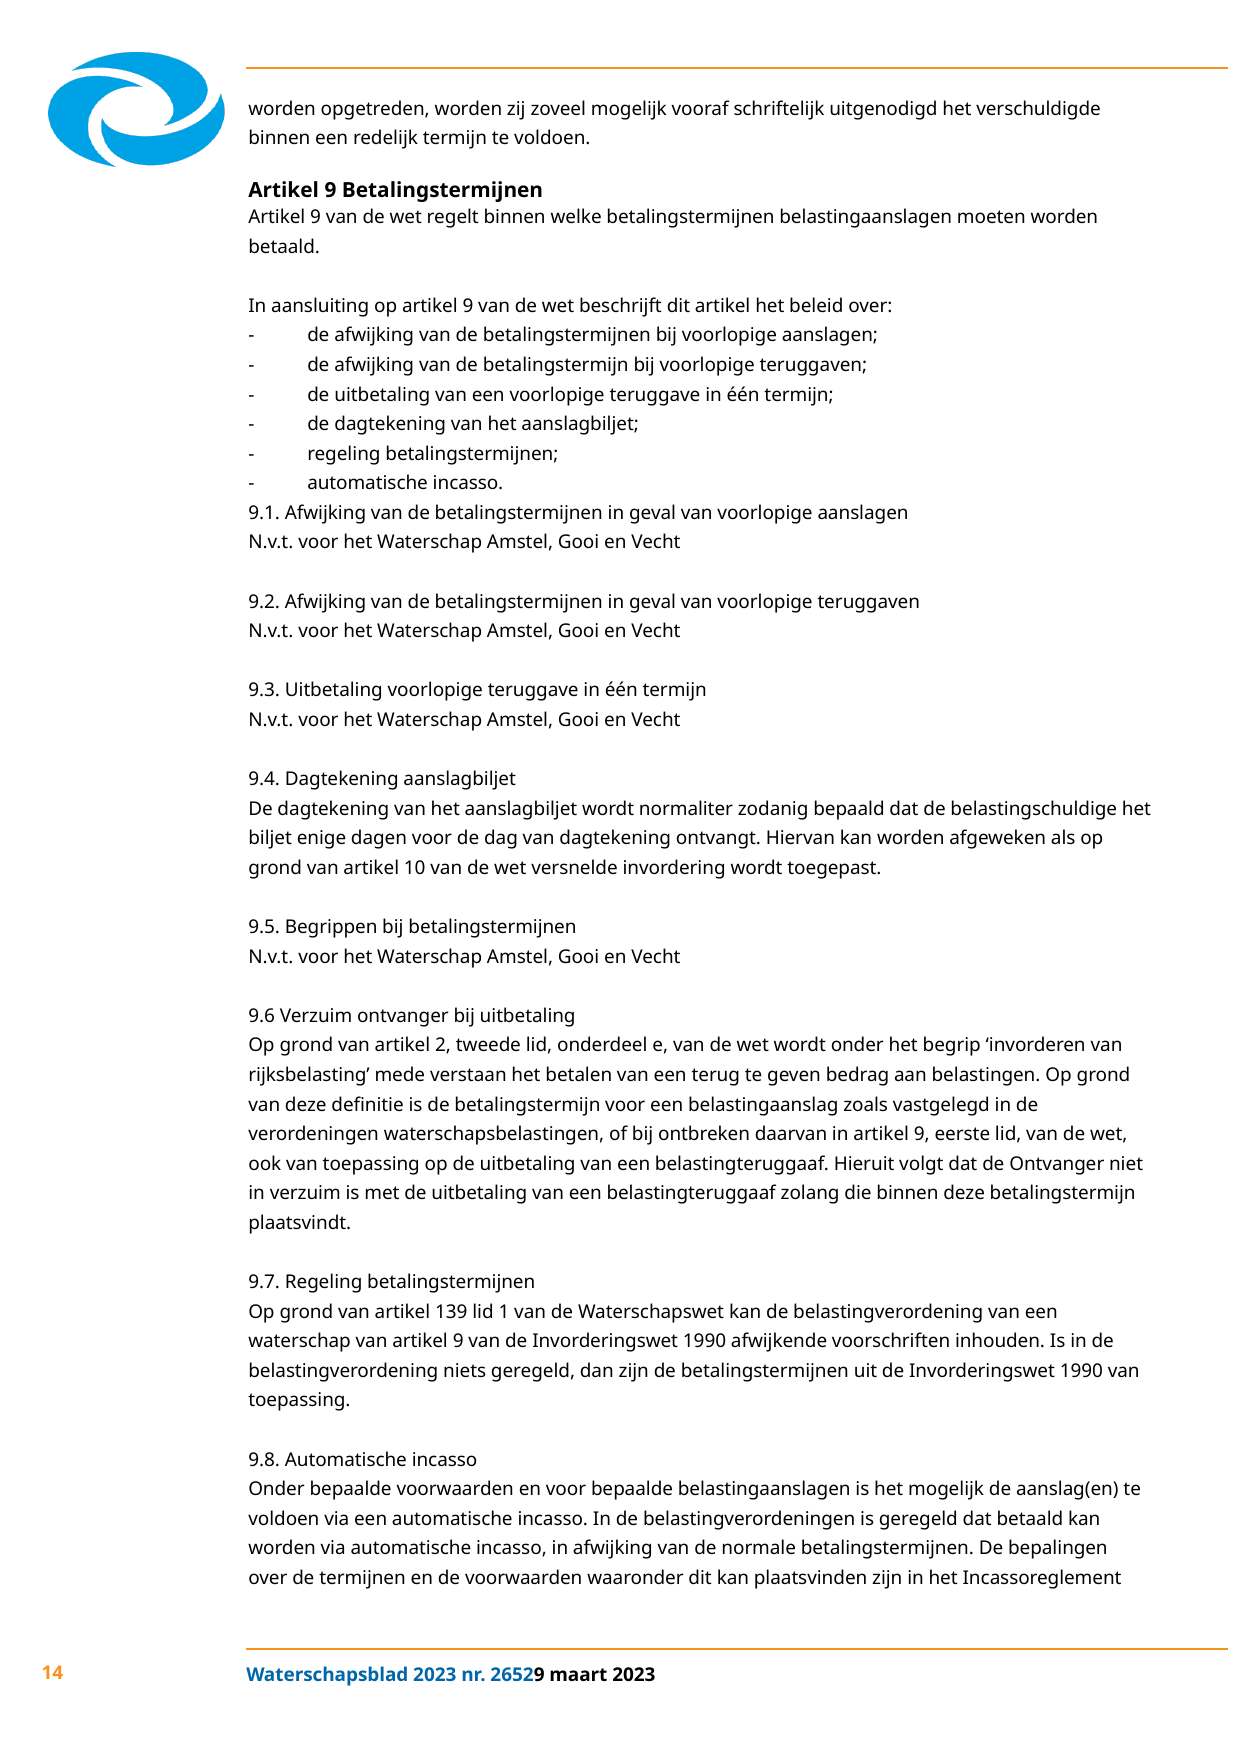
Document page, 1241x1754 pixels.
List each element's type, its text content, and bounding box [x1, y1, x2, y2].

list de uitbetaling van een voorlopige teruggave in één termijn; [248, 381, 1152, 406]
text N.v.t. voor het Waterschap Amstel, Gooi en Vecht [248, 617, 1152, 643]
text De dagtekening van het aanslagbiljet wordt normaliter zodanig bepaald dat de belastingschuldige het biljet enige dagen voor de dag van dagtekening ontvangt. Hiervan kan worden afgeweken als op grond van artikel 10 van de wet versnelde invordering wordt toegepast. [248, 795, 1152, 880]
text 9.5. Begrippen bij betalingstermijnen [248, 913, 1152, 939]
text N.v.t. voor het Waterschap Amstel, Gooi en Vecht [248, 529, 1152, 554]
text N.v.t. voor het Waterschap Amstel, Gooi en Vecht [248, 943, 1152, 968]
text 9.7. Regeling betalingstermijnen [248, 1268, 1152, 1294]
text 9.4. Dagtekening aanslagbiljet [248, 765, 1152, 791]
text N.v.t. voor het Waterschap Amstel, Gooi en Vecht [248, 706, 1152, 732]
list automatische incasso. [248, 469, 1152, 495]
text Op grond van artikel 139 lid 1 van de Waterschapswet kan de belastingverordening van een waterschap van artikel 9 van de Invorderingswet 1990 afwijkende voorschriften inhouden. Is in de belastingverordening niets geregeld, dan zijn de betalingstermijnen uit de Invorderingswet 1990 van toepassing. [248, 1298, 1152, 1412]
text 9.1. Afwijking van de betalingstermijnen in geval van voorlopige aanslagen [248, 499, 1152, 525]
text 9.3. Uitbetaling voorlopige teruggave in één termijn [248, 677, 1152, 702]
list de afwijking van de betalingstermijnen bij voorlopige aanslagen; [248, 322, 1152, 347]
list de dagtekening van het aanslagbiljet; [248, 410, 1152, 436]
text Artikel 9 van de wet regelt binnen welke betalingstermijnen belastingaanslagen moeten worden betaald. [248, 203, 1152, 258]
text In aansluiting op artikel 9 van de wet beschrijft dit artikel het beleid over: [248, 292, 1152, 318]
text Artikel 9 Betalingstermijnen [248, 175, 1152, 203]
text Onder bepaalde voorwaarden en voor bepaalde belastingaanslagen is het mogelijk de aanslag(en) te voldoen via een automatische incasso. In de belastingverordeningen is geregeld dat betaald kan worden via automatische incasso, in afwijking van de normale betalingstermijnen. De bepalingen over de termijnen en de voorwaarden waaronder dit kan plaatsvinden zijn in het Incassoreglement [248, 1475, 1152, 1590]
picture [41, 47, 231, 172]
text 9.8. Automatische incasso [248, 1446, 1152, 1471]
text worden opgetreden, worden zij zoveel mogelijk vooraf schriftelijk uitgenodigd het verschuldigde binnen een redelijk termijn te voldoen. [248, 95, 1152, 150]
text 9.2. Afwijking van de betalingstermijnen in geval van voorlopige teruggaven [248, 588, 1152, 613]
text Op grond van artikel 2, tweede lid, onderdeel e, van de wet wordt onder het begrip ‘invorderen van rijksbelasting’ mede verstaan het betalen van een terug te geven bedrag aan belastingen. Op grond van deze definitie is de betalingstermijn voor een belastingaanslag zoals vastgelegd in de verordeningen waterschapsbelastingen, of bij ontbreken daarvan in artikel 9, eerste lid, van de wet, ook van toepassing op de uitbetaling van een belastingteruggaaf. Hieruit volgt dat de Ontvanger niet in verzuim is met de uitbetaling van een belastingteruggaaf zolang die binnen deze betalingstermijn plaatsvindt. [248, 1032, 1152, 1235]
list regeling betalingstermijnen; [248, 440, 1152, 466]
text 9.6 Verzuim ontvanger bij uitbetaling [248, 1002, 1152, 1028]
list de afwijking van de betalingstermijn bij voorlopige teruggaven; [248, 351, 1152, 377]
